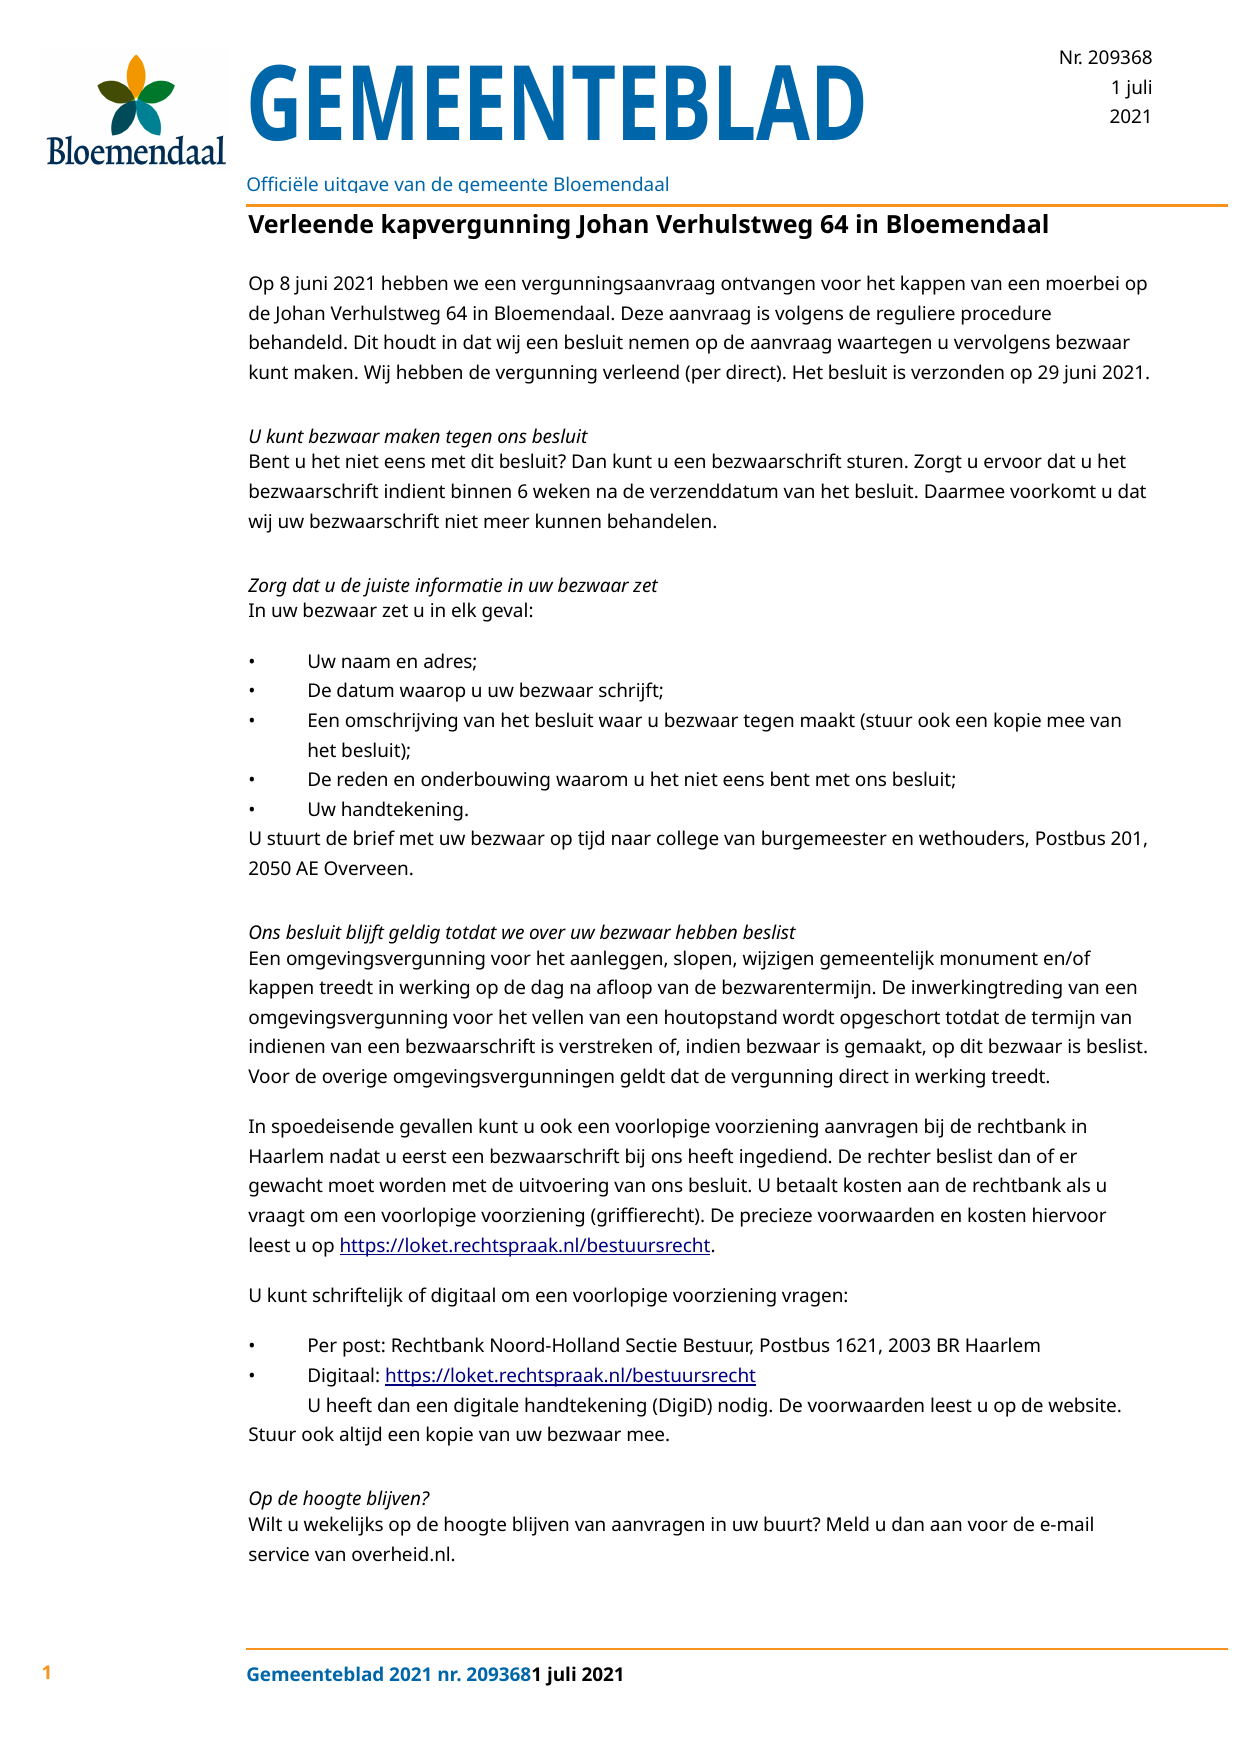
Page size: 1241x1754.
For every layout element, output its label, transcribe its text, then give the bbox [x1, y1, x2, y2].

text Op 8 juni 2021 hebben we een vergunningsaanvraag ontvangen voor het kappen van een moerbei op de Johan Verhulstweg 64 in Bloemendaal. Deze aanvraag is volgens de reguliere procedure behandeld. Dit houdt in dat wij een besluit nemen op de aanvraag waartegen u vervolgens bezwaar kunt maken. Wij hebben de vergunning verleend (per direct). Het besluit is verzonden op 29 juni 2021. [248, 270, 1152, 385]
text U kunt bezwaar maken tegen ons besluit [248, 423, 1152, 449]
list U heeft dan een digitale handtekening (DigiD) nodig. De voorwaarden leest u op de website. [248, 1392, 1152, 1418]
list Per post: Rechtbank Noord-Holland Sectie Bestuur, Postbus 1621, 2003 BR Haarlem [248, 1333, 1152, 1358]
list De datum waarop u uw bezwaar schrijft; [248, 678, 1152, 703]
list De reden en onderbouwing waarom u het niet eens bent met ons besluit; [248, 766, 1152, 792]
list Digitaal: https://loket.rechtspraak.nl/bestuursrecht [248, 1362, 1152, 1388]
text Bent u het niet eens met dit besluit? Dan kunt u een bezwaarschrift sturen. Zorgt u ervoor dat u het bezwaarschrift indient binnen 6 weken na de verzenddatum van het besluit. Daarmee voorkomt u dat wij uw bezwaarschrift niet meer kunnen behandelen. [248, 449, 1152, 534]
text Stuur ook altijd een kopie van uw bezwaar mee. [248, 1421, 1152, 1447]
text Een omgevingsvergunning voor het aanleggen, slopen, wijzigen gemeentelijk monument en/of kappen treedt in werking op de dag na afloop van de bezwarentermijn. De inwerkingtreding van een omgevingsvergunning voor het vellen van een houtopstand wordt opgeschort totdat de termijn van indienen van een bezwaarschrift is verstreken of, indien bezwaar is gemaakt, op dit bezwaar is beslist. Voor de overige omgevingsvergunningen geldt dat de vergunning direct in werking treedt. [248, 945, 1152, 1089]
text In uw bezwaar zet u in elk geval: [248, 598, 1152, 623]
text Zorg dat u de juiste informatie in uw bezwaar zet [248, 572, 1152, 598]
text Wilt u wekelijks op de hoogte blijven van aanvragen in uw buurt? Meld u dan aan voor de e-mail service van overheid.nl. [248, 1511, 1152, 1566]
text U kunt schriftelijk of digitaal om een voorlopige voorziening vragen: [248, 1282, 1152, 1308]
text Verleende kapvergunning Johan Verhulstweg 64 in Bloemendaal [248, 207, 1152, 241]
list Uw naam en adres; [248, 648, 1152, 674]
text Ons besluit blijft geldig totdat we over uw bezwaar hebben beslist [248, 919, 1152, 945]
picture [41, 47, 231, 172]
text Op de hoogte blijven? [248, 1485, 1152, 1511]
list Uw handtekening. [248, 796, 1152, 822]
list Een omschrijving van het besluit waar u bezwaar tegen maakt (stuur ook een kopie mee van het besluit); [248, 707, 1152, 762]
text In spoedeisende gevallen kunt u ook een voorlopige voorziening aanvragen bij de rechtbank in Haarlem nadat u eerst een bezwaarschrift bij ons heeft ingediend. De rechter beslist dan of er gewacht moet worden met de uitvoering van ons besluit. U betaalt kosten aan de rechtbank als u vraagt om een voorlopige voorziening (griffierecht). De precieze voorwaarden en kosten hiervoor leest u op https://loket.rechtspraak.nl/bestuursrecht. [248, 1113, 1152, 1258]
text U stuurt de brief met uw bezwaar op tijd naar college van burgemeester en wethouders, Postbus 201, 2050 AE Overveen. [248, 826, 1152, 881]
